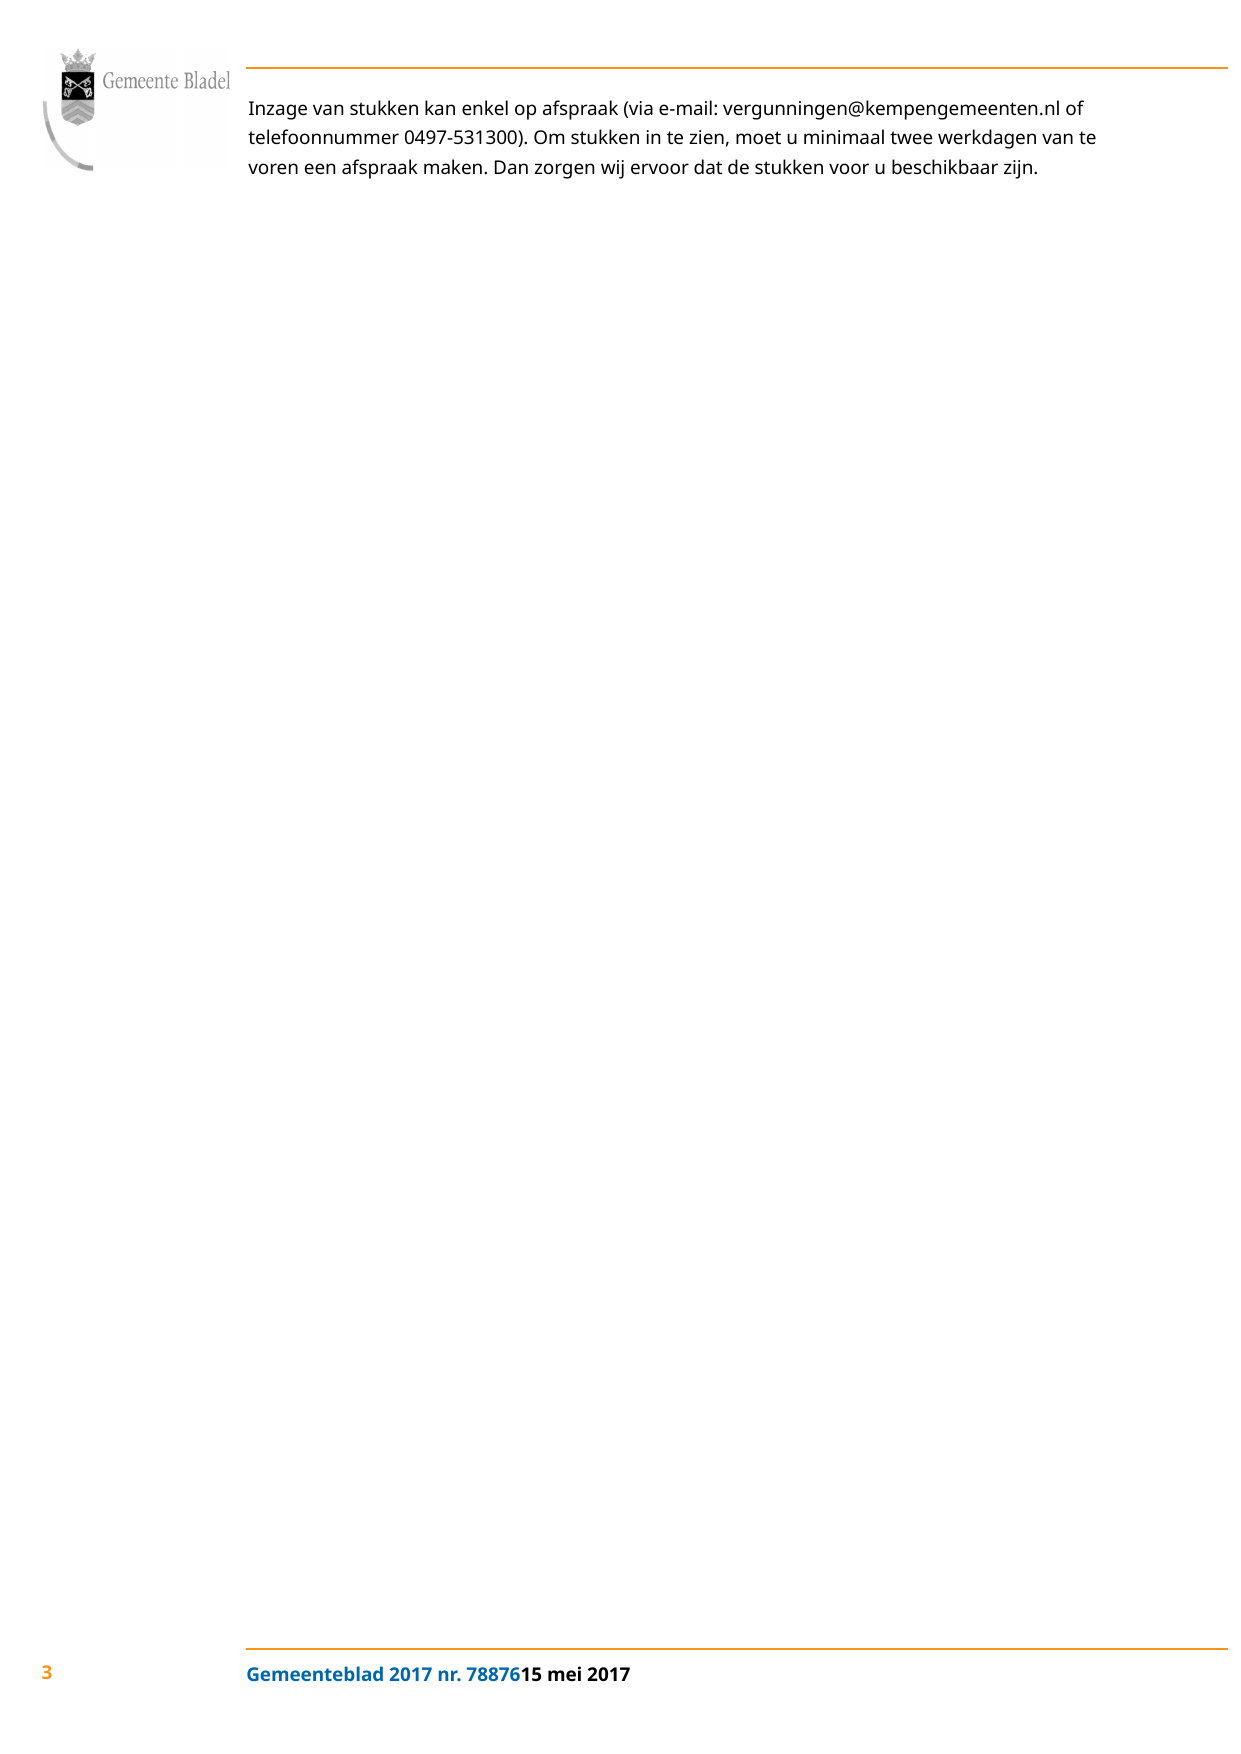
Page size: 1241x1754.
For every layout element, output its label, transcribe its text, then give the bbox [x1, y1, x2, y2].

text Inzage van stukken kan enkel op afspraak (via e-mail: vergunningen@kempengemeenten.nl of telefoonnummer 0497-531300). Om stukken in te zien, moet u minimaal twee werkdagen van te voren een afspraak maken. Dan zorgen wij ervoor dat de stukken voor u beschikbaar zijn. [248, 95, 1152, 180]
picture [41, 47, 231, 172]
